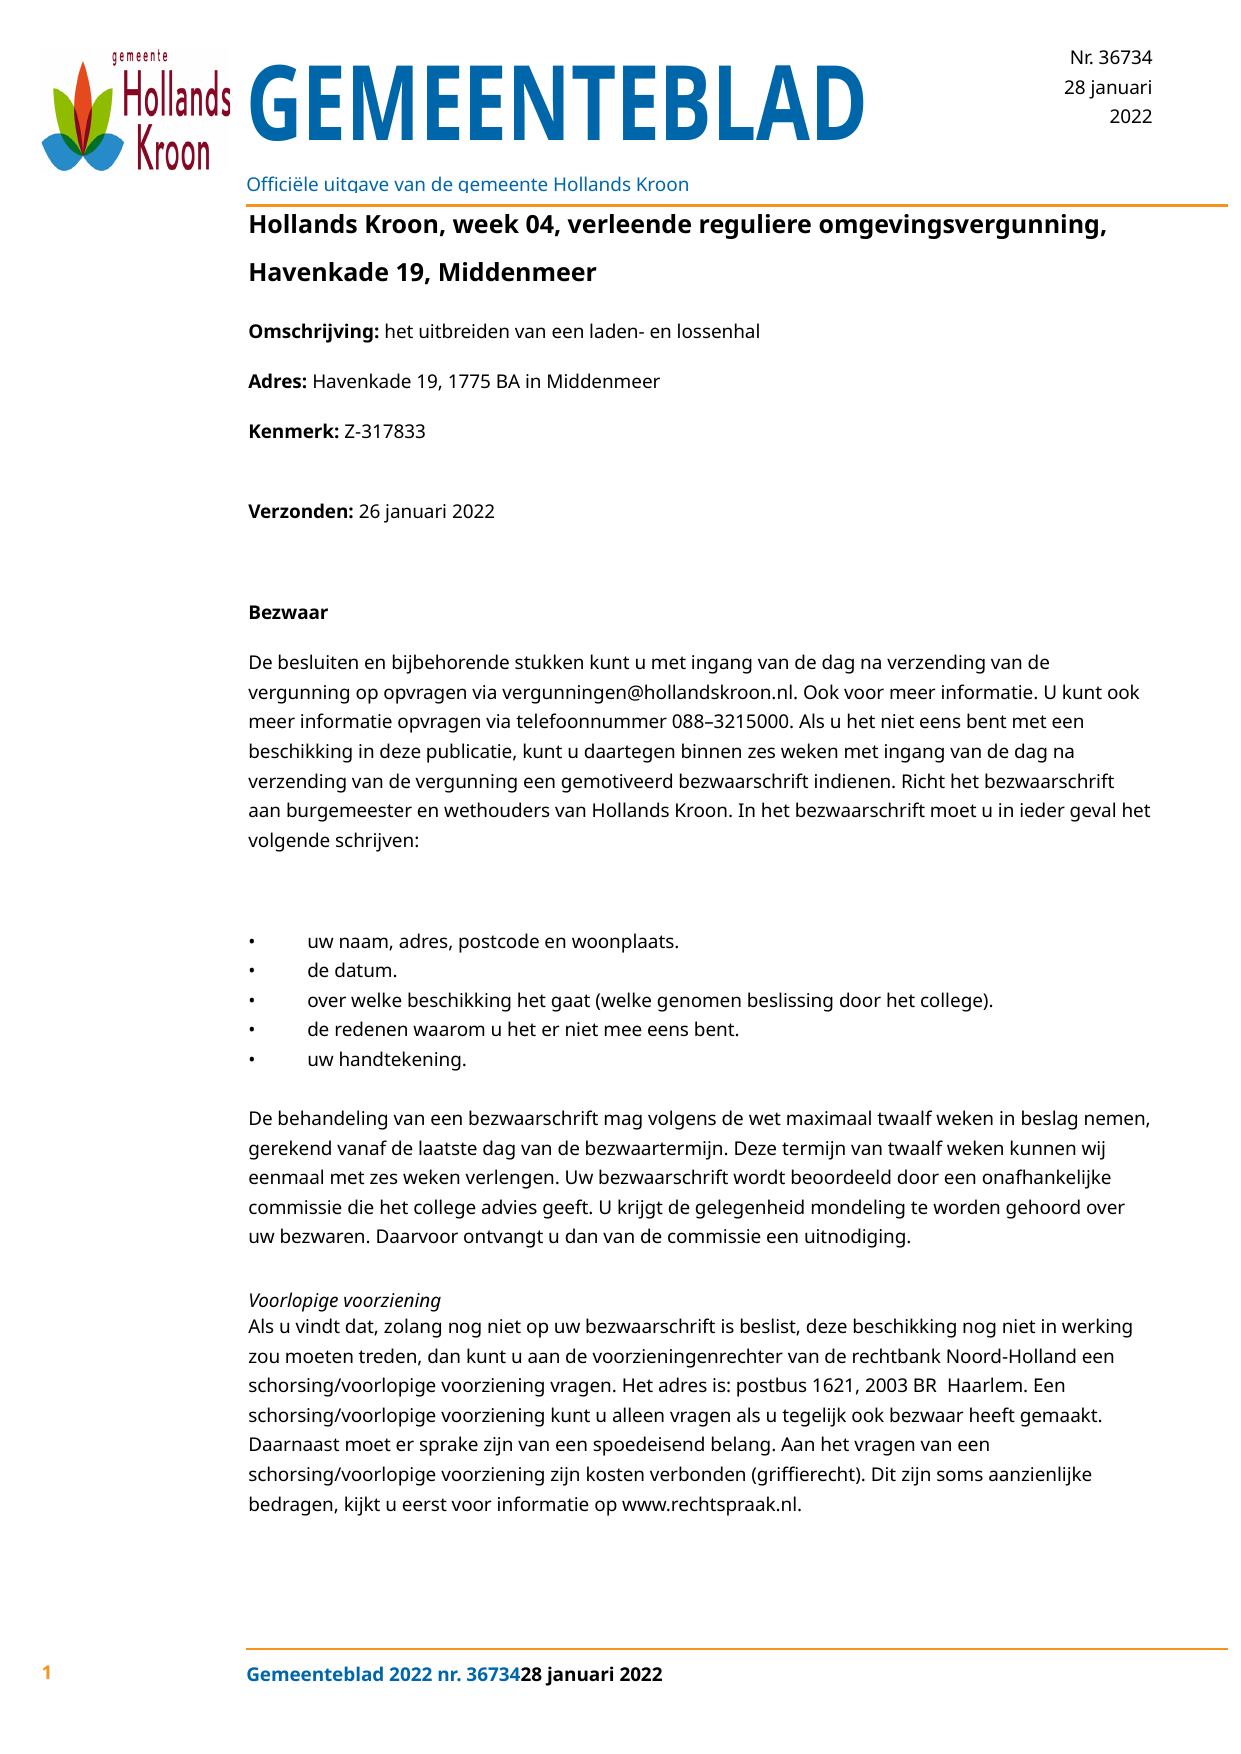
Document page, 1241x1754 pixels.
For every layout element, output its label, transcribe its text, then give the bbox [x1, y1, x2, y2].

text Verzonden: 26 januari 2022 [248, 498, 1152, 524]
text Bezwaar [248, 599, 1152, 625]
text De besluiten en bijbehorende stukken kunt u met ingang van de dag na verzending van de vergunning op opvragen via vergunningen@hollandskroon.nl. Ook voor meer informatie. U kunt ook meer informatie opvragen via telefoonnummer 088–3215000. Als u het niet eens bent met een beschikking in deze publicatie, kunt u daartegen binnen zes weken met ingang van de dag na verzending van de vergunning een gemotiveerd bezwaarschrift indienen. Richt het bezwaarschrift aan burgemeester en wethouders van Hollands Kroon. In het bezwaarschrift moet u in ieder geval het volgende schrijven: [248, 649, 1152, 853]
picture [41, 47, 231, 172]
text Voorlopige voorziening [248, 1288, 1152, 1313]
table_header [248, 469, 700, 495]
text Kenmerk: Z-317833 [248, 419, 1152, 444]
list over welke beschikking het gaat (welke genomen beslissing door het college). [248, 987, 1152, 1013]
list de redenen waarom u het er niet mee eens bent. [248, 1017, 1152, 1042]
list uw naam, adres, postcode en woonplaats. [248, 928, 1152, 953]
text Omschrijving: het uitbreiden van een laden- en lossenhal [248, 318, 1152, 344]
text De behandeling van een bezwaarschrift mag volgens de wet maximaal twaalf weken in beslag nemen, gerekend vanaf de laatste dag van de bezwaartermijn. Deze termijn van twaalf weken kunnen wij eenmaal met zes weken verlengen. Uw bezwaarschrift wordt beoordeeld door een onafhankelijke commissie die het college advies geeft. U krijgt de gelegenheid mondeling te worden gehoord over uw bezwaren. Daarvoor ontvangt u dan van de commissie een uitnodiging. [248, 1105, 1152, 1249]
table_header [700, 469, 1152, 495]
list uw handtekening. [248, 1046, 1152, 1072]
text Adres: Havenkade 19, 1775 BA in Middenmeer [248, 368, 1152, 394]
list de datum. [248, 957, 1152, 983]
text Hollands Kroon, week 04, verleende reguliere omgevingsvergunning, Havenkade 19, Middenmeer [248, 207, 1152, 288]
text Als u vindt dat, zolang nog niet op uw bezwaarschrift is beslist, deze beschikking nog niet in werking zou moeten treden, dan kunt u aan de voorzieningenrechter van de rechtbank Noord-Holland een schorsing/voorlopige voorziening vragen. Het adres is: postbus 1621, 2003 BR Haarlem. Een schorsing/voorlopige voorziening kunt u alleen vragen als u tegelijk ook bezwaar heeft gemaakt. Daarnaast moet er sprake zijn van een spoedeisend belang. Aan het vragen van een schorsing/voorlopige voorziening zijn kosten verbonden (griffierecht). Dit zijn soms aanzienlijke bedragen, kijkt u eerst voor informatie op www.rechtspraak.nl. [248, 1313, 1152, 1517]
